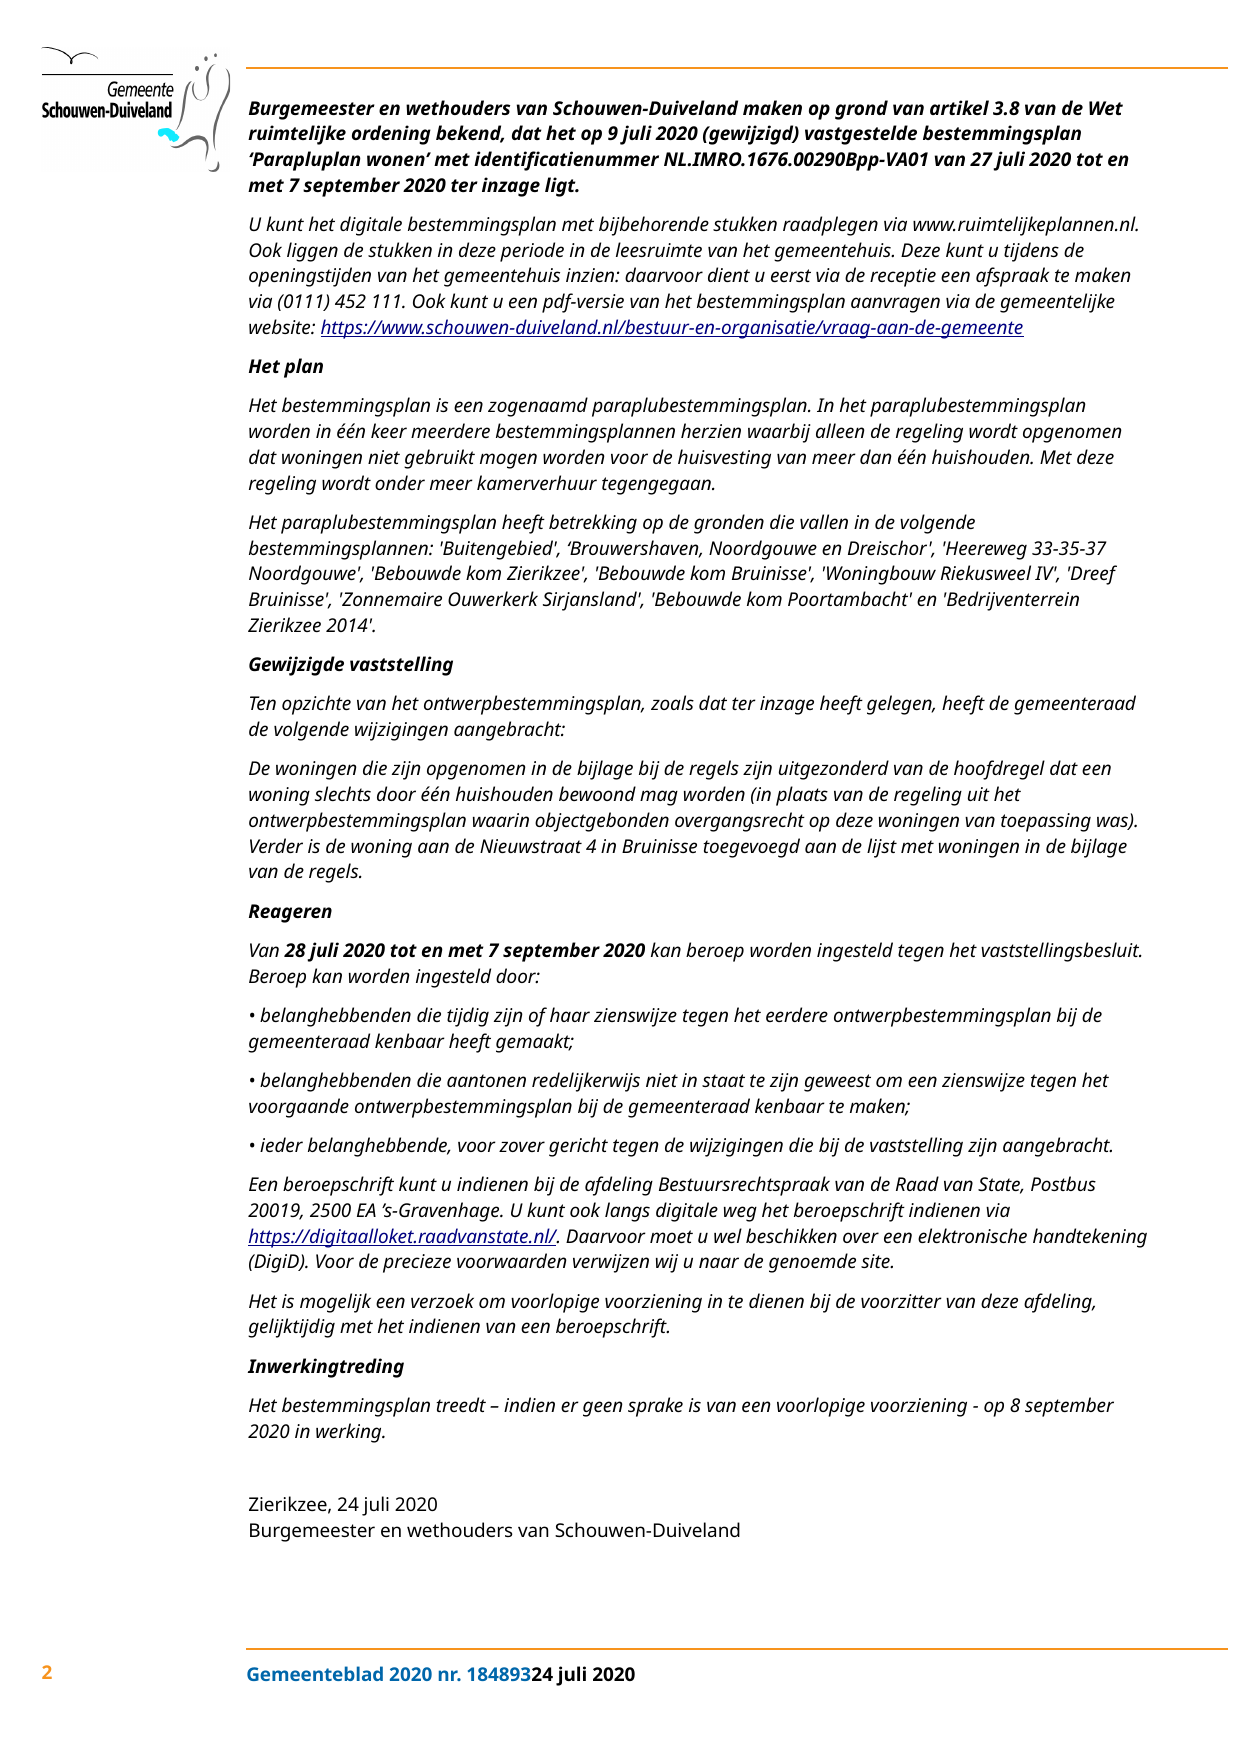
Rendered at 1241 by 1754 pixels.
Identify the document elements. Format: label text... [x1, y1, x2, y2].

text • belanghebbenden die aantonen redelijkerwijs niet in staat te zijn geweest om een zienswijze tegen het voorgaande ontwerpbestemmingsplan bij de gemeenteraad kenbaar te maken; [248, 1067, 1152, 1118]
text Burgemeester en wethouders van Schouwen-Duiveland maken op grond van artikel 3.8 van de Wet ruimtelijke ordening bekend, dat het op 9 juli 2020 (gewijzigd) vastgestelde bestemmingsplan ‘Parapluplan wonen’ met identificatienummer NL.IMRO.1676.00290Bpp-VA01 van 27 juli 2020 tot en met 7 september 2020 ter inzage ligt. [248, 95, 1152, 198]
text Het bestemmingsplan is een zogenaamd paraplubestemmingsplan. In het paraplubestemmingsplan worden in één keer meerdere bestemmingsplannen herzien waarbij alleen de regeling wordt opgenomen dat woningen niet gebruikt mogen worden voor de huisvesting van meer dan één huishouden. Met deze regeling wordt onder meer kamerverhuur tegengegaan. [248, 393, 1152, 496]
text U kunt het digitale bestemmingsplan met bijbehorende stukken raadplegen via www.ruimtelijkeplannen.nl. Ook liggen de stukken in deze periode in de leesruimte van het gemeentehuis. Deze kunt u tijdens de openingstijden van het gemeentehuis inzien: daarvoor dient u eerst via de receptie een afspraak te maken via (0111) 452 111. Ook kunt u een pdf-versie van het bestemmingsplan aanvragen via de gemeentelijke website: https://www.schouwen-duiveland.nl/bestuur-en-organisatie/vraag-aan-de-gemeente [248, 211, 1152, 340]
text Het is mogelijk een verzoek om voorlopige voorziening in te dienen bij de voorzitter van deze afdeling, gelijktijdig met het indienen van een beroepschrift. [248, 1288, 1152, 1339]
text Inwerkingtreding [248, 1353, 1152, 1378]
text • belanghebbenden die tijdig zijn of haar zienswijze tegen het eerdere ontwerpbestemmingsplan bij de gemeenteraad kenbaar heeft gemaakt; [248, 1002, 1152, 1053]
text Het plan [248, 353, 1152, 379]
text Reageren [248, 898, 1152, 923]
text Burgemeester en wethouders van Schouwen-Duiveland [248, 1517, 1152, 1543]
text Van 28 juli 2020 tot en met 7 september 2020 kan beroep worden ingesteld tegen het vaststellingsbesluit. Beroep kan worden ingesteld door: [248, 937, 1152, 988]
text Het bestemmingsplan treedt – indien er geen sprake is van een voorlopige voorziening - op 8 september 2020 in werking. [248, 1392, 1152, 1443]
text Ten opzichte van het ontwerpbestemmingsplan, zoals dat ter inzage heeft gelegen, heeft de gemeenteraad de volgende wijzigingen aangebracht: [248, 691, 1152, 742]
text Zierikzee, 24 juli 2020 [248, 1491, 1152, 1517]
text De woningen die zijn opgenomen in de bijlage bij de regels zijn uitgezonderd van de hoofdregel dat een woning slechts door één huishouden bewoond mag worden (in plaats van de regeling uit het ontwerpbestemmingsplan waarin objectgebonden overgangsrecht op deze woningen van toepassing was). Verder is de woning aan de Nieuwstraat 4 in Bruinisse toegevoegd aan de lijst met woningen in de bijlage van de regels. [248, 756, 1152, 884]
picture [41, 47, 231, 172]
text • ieder belanghebbende, voor zover gericht tegen de wijzigingen die bij de vaststelling zijn aangebracht. [248, 1132, 1152, 1158]
text Het paraplubestemmingsplan heeft betrekking op de gronden die vallen in de volgende bestemmingsplannen: 'Buitengebied', ‘Brouwershaven, Noordgouwe en Dreischor', 'Heereweg 33-35-37 Noordgouwe', 'Bebouwde kom Zierikzee', 'Bebouwde kom Bruinisse', 'Woningbouw Riekusweel IV', 'Dreef Bruinisse', 'Zonnemaire Ouwerkerk Sirjansland', 'Bebouwde kom Poortambacht' en 'Bedrijventerrein Zierikzee 2014'. [248, 509, 1152, 638]
text Gewijzigde vaststelling [248, 651, 1152, 677]
text Een beroepschrift kunt u indienen bij de afdeling Bestuursrechtspraak van de Raad van State, Postbus 20019, 2500 EA ’s-Gravenhage. U kunt ook langs digitale weg het beroepschrift indienen via https://digitaalloket.raadvanstate.nl/. Daarvoor moet u wel beschikken over een elektronische handtekening (DigiD). Voor de precieze voorwaarden verwijzen wij u naar de genoemde site. [248, 1171, 1152, 1274]
